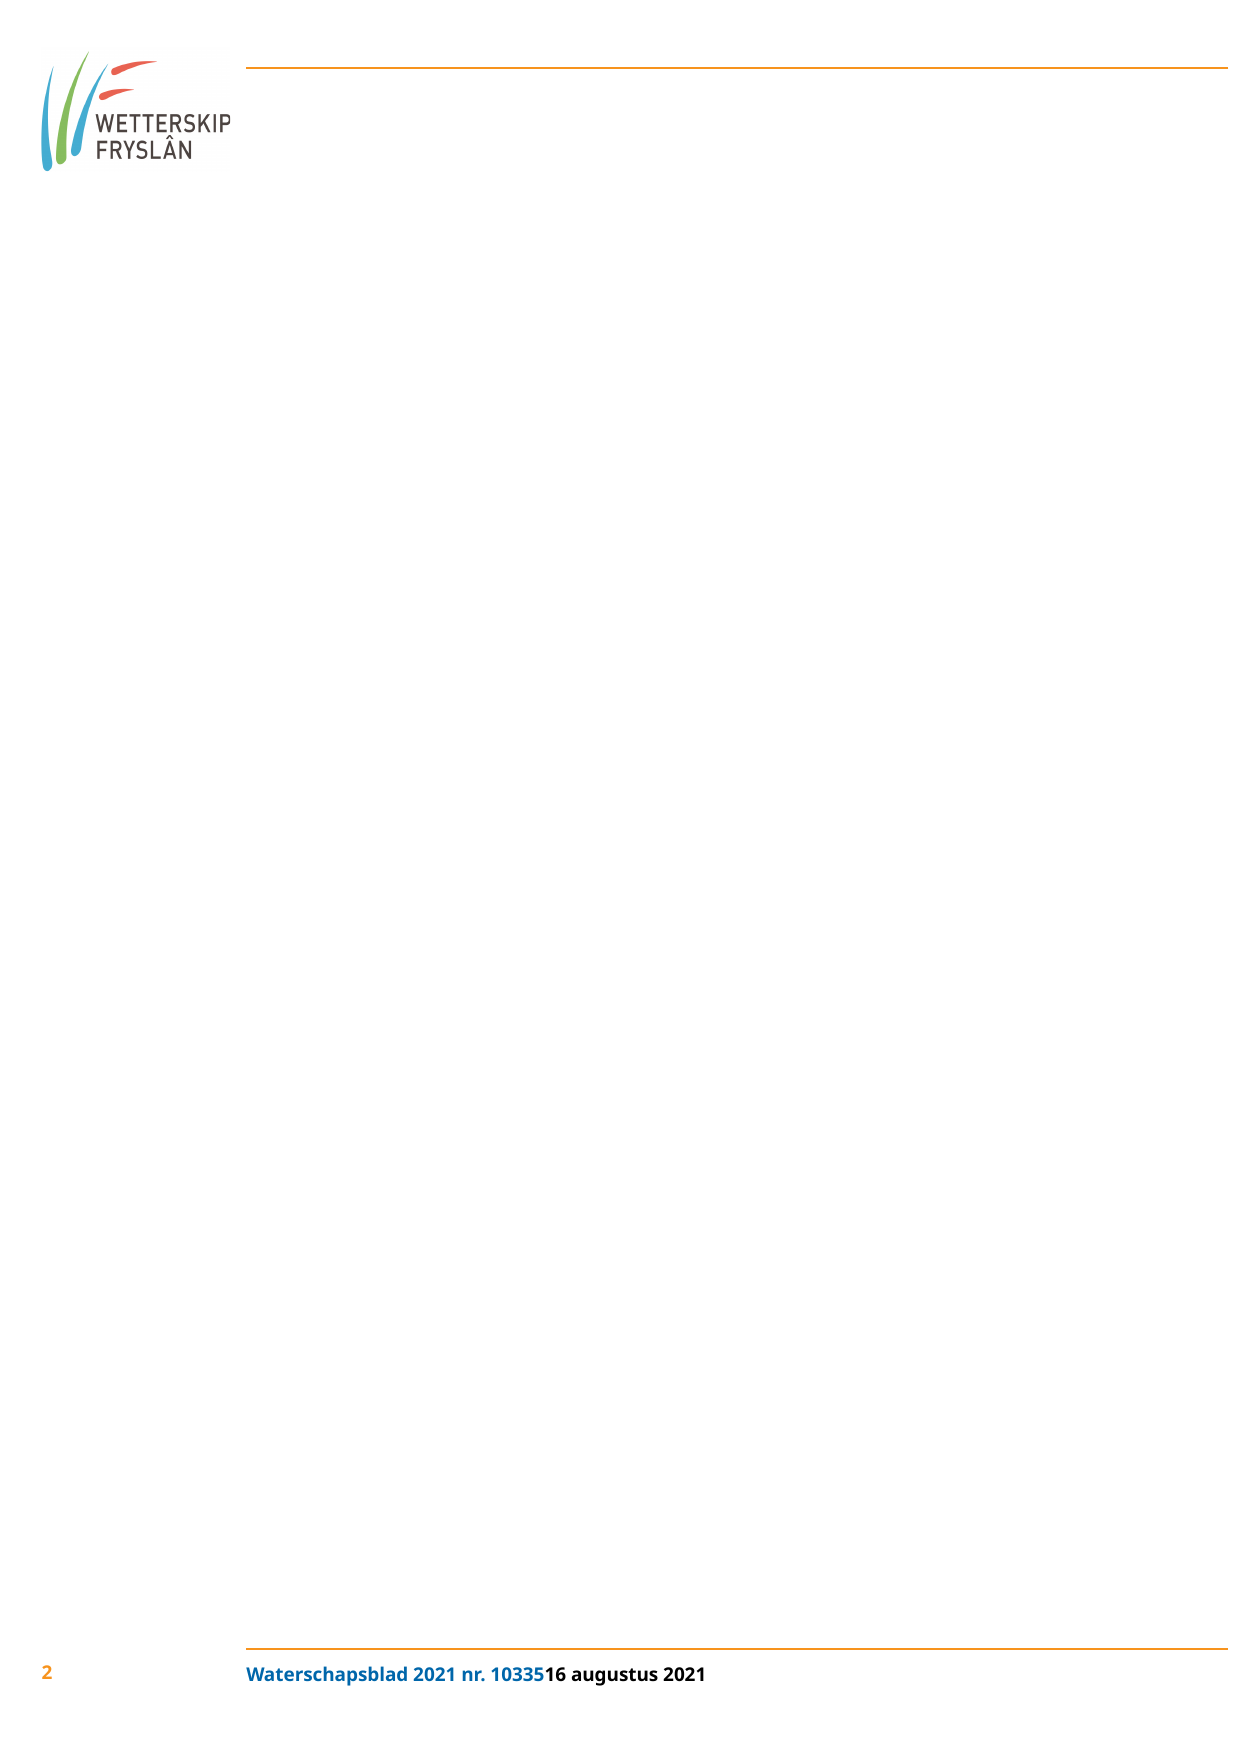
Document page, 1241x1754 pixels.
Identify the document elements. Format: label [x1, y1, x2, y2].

picture [41, 47, 231, 172]
